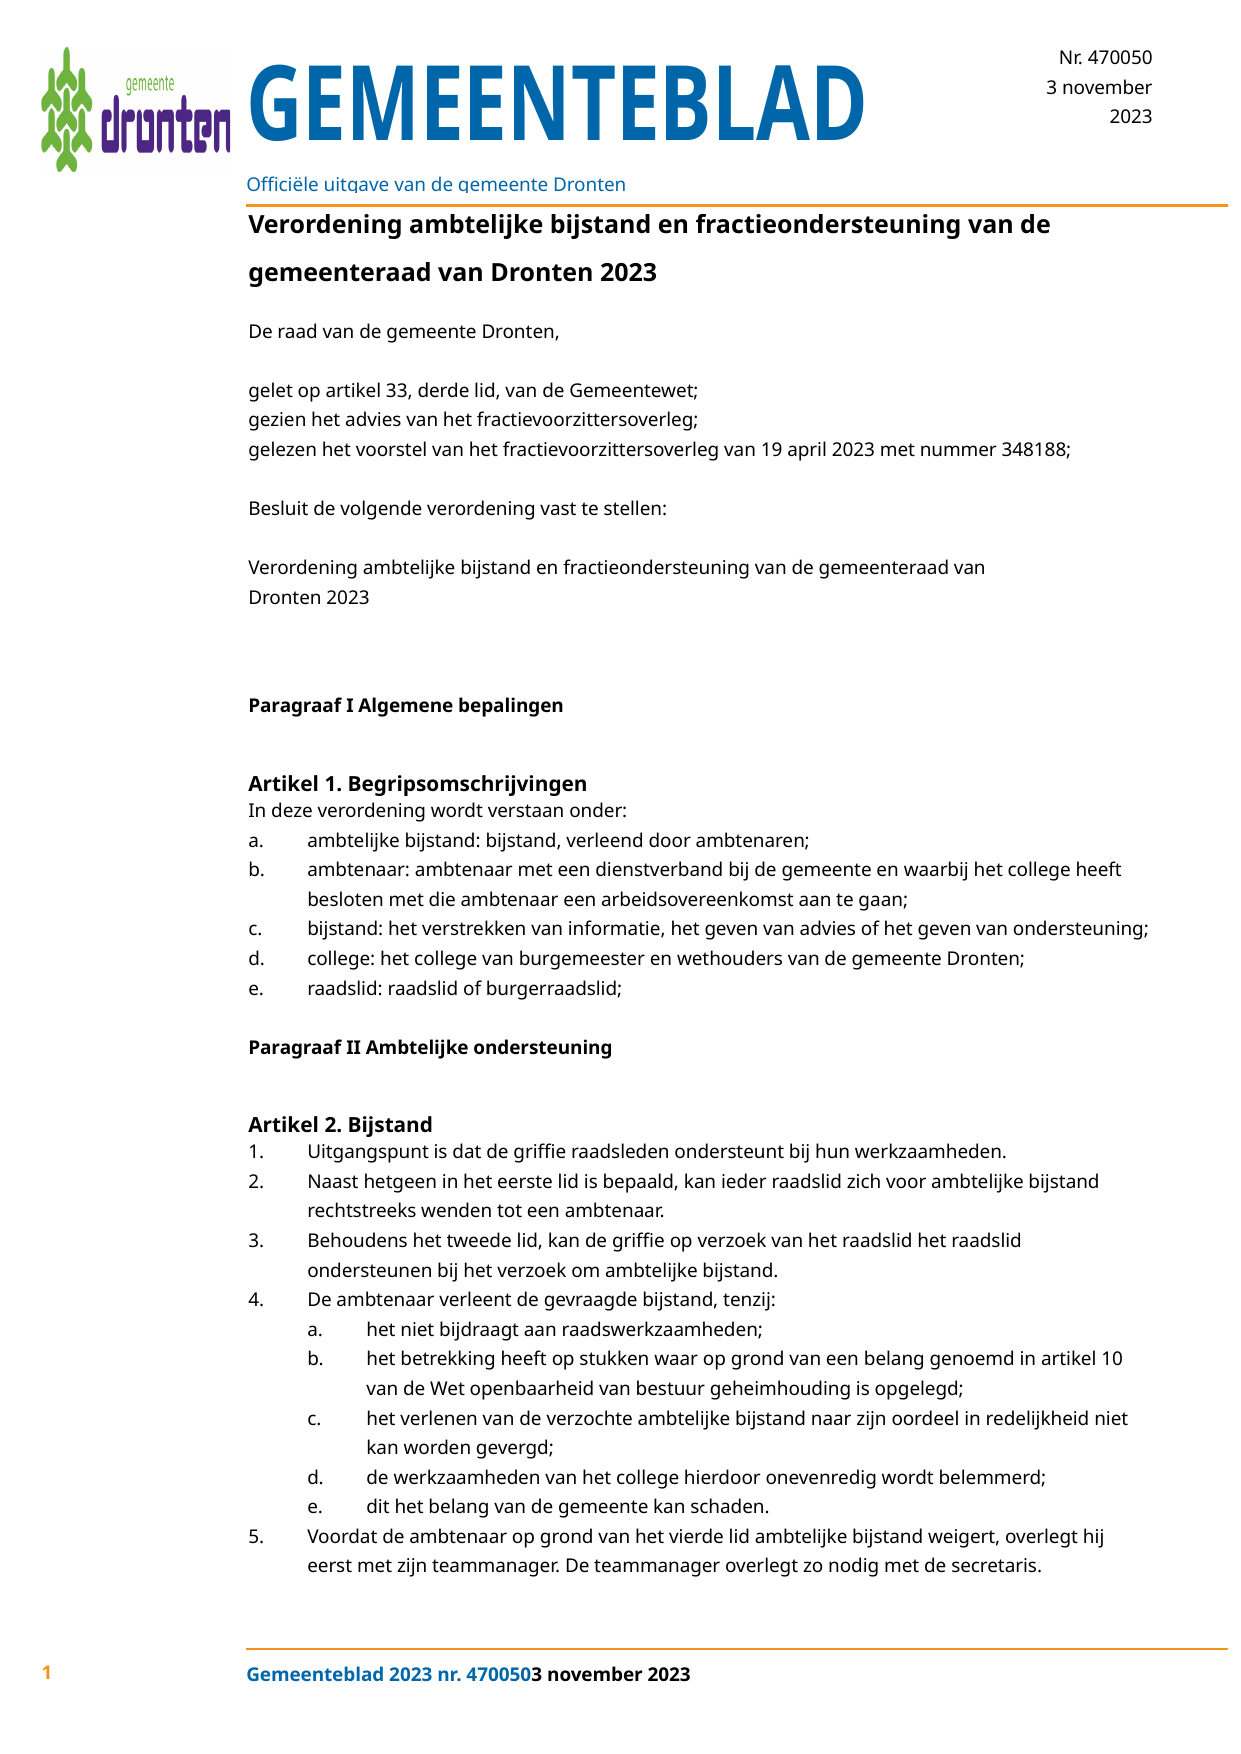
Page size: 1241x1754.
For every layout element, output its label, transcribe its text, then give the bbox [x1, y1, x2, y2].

list Behoudens het tweede lid, kan de griffie op verzoek van het raadslid het raadslid ondersteunen bij het verzoek om ambtelijke bijstand. [248, 1227, 1152, 1282]
text Artikel 2. Bijstand [248, 1110, 1152, 1138]
list college: het college van burgemeester en wethouders van de gemeente Dronten; [248, 945, 1152, 971]
list het verlenen van de verzochte ambtelijke bijstand naar zijn oordeel in redelijkheid niet kan worden gevergd; [307, 1405, 1152, 1460]
list ambtelijke bijstand: bijstand, verleend door ambtenaren; [248, 827, 1152, 852]
text In deze verordening wordt verstaan onder: [248, 797, 1152, 823]
text gelet op artikel 33, derde lid, van de Gemeentewet; [248, 377, 1152, 403]
text gelezen het voorstel van het fractievoorzittersoverleg van 19 april 2023 met nummer 348188; [248, 436, 1152, 462]
list De ambtenaar verleent de gevraagde bijstand, tenzij: [248, 1286, 1152, 1312]
list dit het belang van de gemeente kan schaden. [307, 1493, 1152, 1519]
list het betrekking heeft op stukken waar op grond van een belang genoemd in artikel 10 van de Wet openbaarheid van bestuur geheimhouding is opgelegd; [307, 1346, 1152, 1401]
text Paragraaf I Algemene bepalingen [248, 693, 1152, 718]
list bijstand: het verstrekken van informatie, het geven van advies of het geven van ondersteuning; [248, 916, 1152, 941]
list raadslid: raadslid of burgerraadslid; [248, 975, 1152, 1000]
text gezien het advies van het fractievoorzittersoverleg; [248, 407, 1152, 432]
text Verordening ambtelijke bijstand en fractieondersteuning van de gemeenteraad van [248, 554, 1152, 580]
text Besluit de volgende verordening vast te stellen: [248, 495, 1152, 521]
picture [41, 47, 231, 172]
list Voordat de ambtenaar op grond van het vierde lid ambtelijke bijstand weigert, overlegt hij eerst met zijn teammanager. De teammanager overlegt zo nodig met de secretaris. [248, 1523, 1152, 1578]
text Verordening ambtelijke bijstand en fractieondersteuning van de gemeenteraad van Dronten 2023 [248, 207, 1152, 288]
text Dronten 2023 [248, 584, 1152, 610]
list ambtenaar: ambtenaar met een dienstverband bij de gemeente en waarbij het college heeft besloten met die ambtenaar een arbeidsovereenkomst aan te gaan; [248, 856, 1152, 912]
list Uitgangspunt is dat de griffie raadsleden ondersteunt bij hun werkzaamheden. [248, 1138, 1152, 1164]
list Naast hetgeen in het eerste lid is bepaald, kan ieder raadslid zich voor ambtelijke bijstand rechtstreeks wenden tot een ambtenaar. [248, 1168, 1152, 1223]
text Artikel 1. Begripsomschrijvingen [248, 769, 1152, 797]
list het niet bijdraagt aan raadswerkzaamheden; [307, 1316, 1152, 1342]
list de werkzaamheden van het college hierdoor onevenredig wordt belemmerd; [307, 1464, 1152, 1489]
text Paragraaf II Ambtelijke ondersteuning [248, 1034, 1152, 1059]
text De raad van de gemeente Dronten, [248, 318, 1152, 344]
